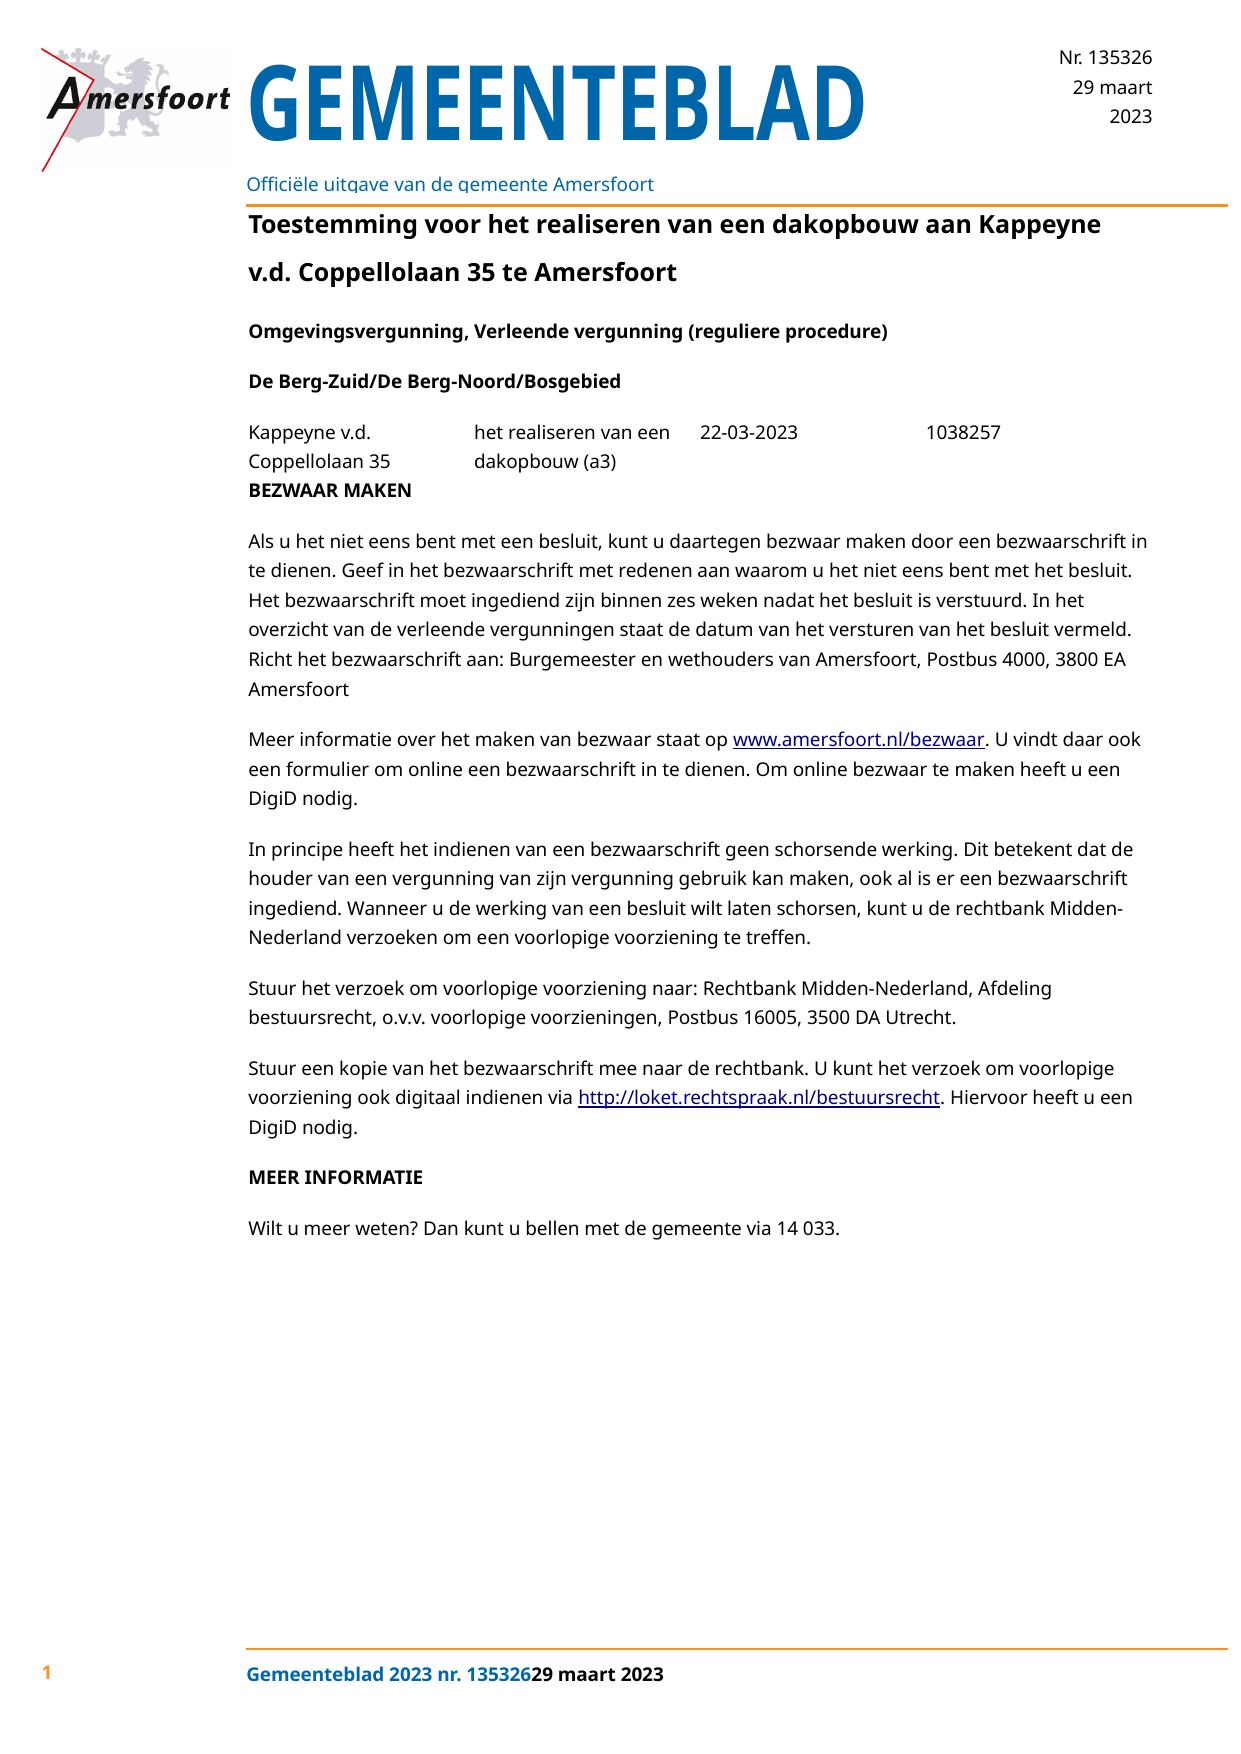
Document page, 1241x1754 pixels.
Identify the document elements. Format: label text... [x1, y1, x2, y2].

table_header 22-03-2023 [700, 419, 926, 474]
text Toestemming voor het realiseren van een dakopbouw aan Kappeyne v.d. Coppellolaan 35 te Amersfoort [248, 207, 1152, 288]
text In principe heeft het indienen van een bezwaarschrift geen schorsende werking. Dit betekent dat de houder van een vergunning van zijn vergunning gebruik kan maken, ook al is er een bezwaarschrift ingediend. Wanneer u de werking van een besluit wilt laten schorsen, kunt u de rechtbank Midden-Nederland verzoeken om een voorlopige voorziening te treffen. [248, 836, 1152, 950]
picture [41, 47, 231, 172]
text De Berg-Zuid/De Berg-Noord/Bosgebied [248, 368, 1152, 394]
text Stuur een kopie van het bezwaarschrift mee naar de rechtbank. U kunt het verzoek om voorlopige voorziening ook digitaal indienen via http://loket.rechtspraak.nl/bestuursrecht. Hiervoor heeft u een DigiD nodig. [248, 1055, 1152, 1140]
text BEZWAAR MAKEN [248, 477, 1152, 503]
text MEER INFORMATIE [248, 1164, 1152, 1190]
table_header het realiseren van een dakopbouw (a3) [474, 419, 700, 474]
text Stuur het verzoek om voorlopige voorziening naar: Rechtbank Midden-Nederland, Afdeling bestuursrecht, o.v.v. voorlopige voorzieningen, Postbus 16005, 3500 DA Utrecht. [248, 975, 1152, 1030]
text Omgevingsvergunning, Verleende vergunning (reguliere procedure) [248, 318, 1152, 344]
table_header 1038257 [926, 419, 1152, 474]
table_header Kappeyne v.d. Coppellolaan 35 [248, 419, 474, 474]
text Wilt u meer weten? Dan kunt u bellen met de gemeente via 14 033. [248, 1215, 1152, 1241]
text Als u het niet eens bent met een besluit, kunt u daartegen bezwaar maken door een bezwaarschrift in te dienen. Geef in het bezwaarschrift met redenen aan waarom u het niet eens bent met het besluit. Het bezwaarschrift moet ingediend zijn binnen zes weken nadat het besluit is verstuurd. In het overzicht van de verleende vergunningen staat de datum van het versturen van het besluit vermeld. Richt het bezwaarschrift aan: Burgemeester en wethouders van Amersfoort, Postbus 4000, 3800 EA Amersfoort [248, 528, 1152, 701]
text Meer informatie over het maken van bezwaar staat op www.amersfoort.nl/bezwaar. U vindt daar ook een formulier om online een bezwaarschrift in te dienen. Om online bezwaar te maken heeft u een DigiD nodig. [248, 726, 1152, 811]
